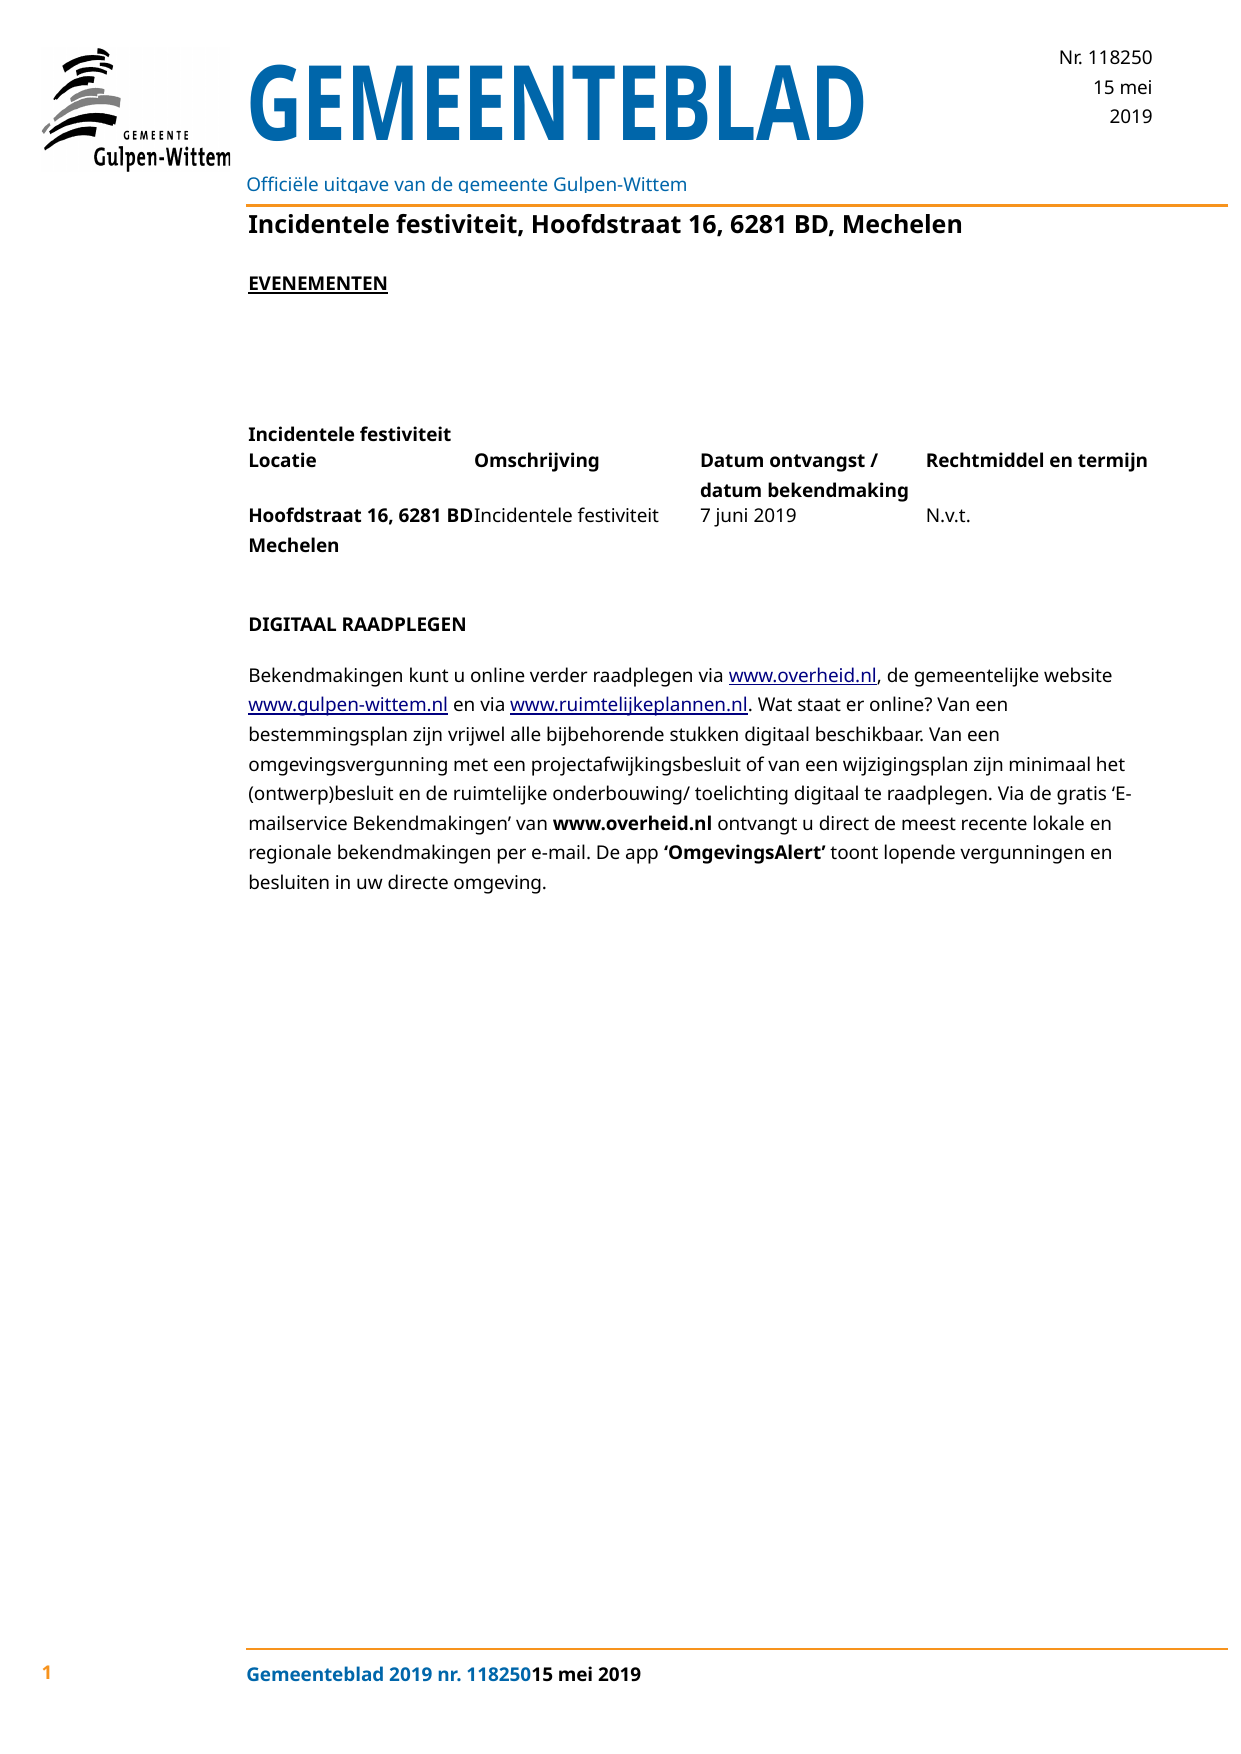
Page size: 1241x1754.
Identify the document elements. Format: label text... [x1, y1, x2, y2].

table_header [700, 422, 926, 447]
table_cell Locatie [248, 448, 474, 503]
text Incidentele festiviteit, Hoofdstraat 16, 6281 BD, Mechelen [248, 207, 1152, 241]
table_cell Datum ontvangst / datum bekendmaking [700, 448, 926, 503]
table_cell Omschrijving [474, 448, 700, 503]
table_cell N.v.t. [926, 503, 1152, 558]
picture [41, 47, 231, 172]
table_cell Incidentele festiviteit [474, 503, 700, 558]
table_cell 7 juni 2019 [700, 503, 926, 558]
text Bekendmakingen kunt u online verder raadplegen via www.overheid.nl, de gemeentelijke website www.gulpen-wittem.nl en via www.ruimtelijkeplannen.nl. Wat staat er online? Van een bestemmingsplan zijn vrijwel alle bijbehorende stukken digitaal beschikbaar. Van een omgevingsvergunning met een projectafwijkingsbesluit of van een wijzigingsplan zijn minimaal het (ontwerp)besluit en de ruimtelijke onderbouwing/ toelichting digitaal te raadplegen. Via de gratis ‘E-mailservice Bekendmakingen’ van www.overheid.nl ontvangt u direct de meest recente lokale en regionale bekendmakingen per e-mail. De app ‘OmgevingsAlert’ toont lopende vergunningen en besluiten in uw directe omgeving. [248, 662, 1152, 895]
table_cell Rechtmiddel en termijn [926, 448, 1152, 503]
table_header [926, 422, 1152, 447]
table_header Incidentele festiviteit [248, 422, 474, 447]
table_cell Hoofdstraat 16, 6281 BD Mechelen [248, 503, 474, 558]
table_header [474, 422, 700, 447]
text EVENEMENTEN [248, 270, 1152, 296]
text DIGITAAL RAADPLEGEN [248, 612, 1152, 637]
